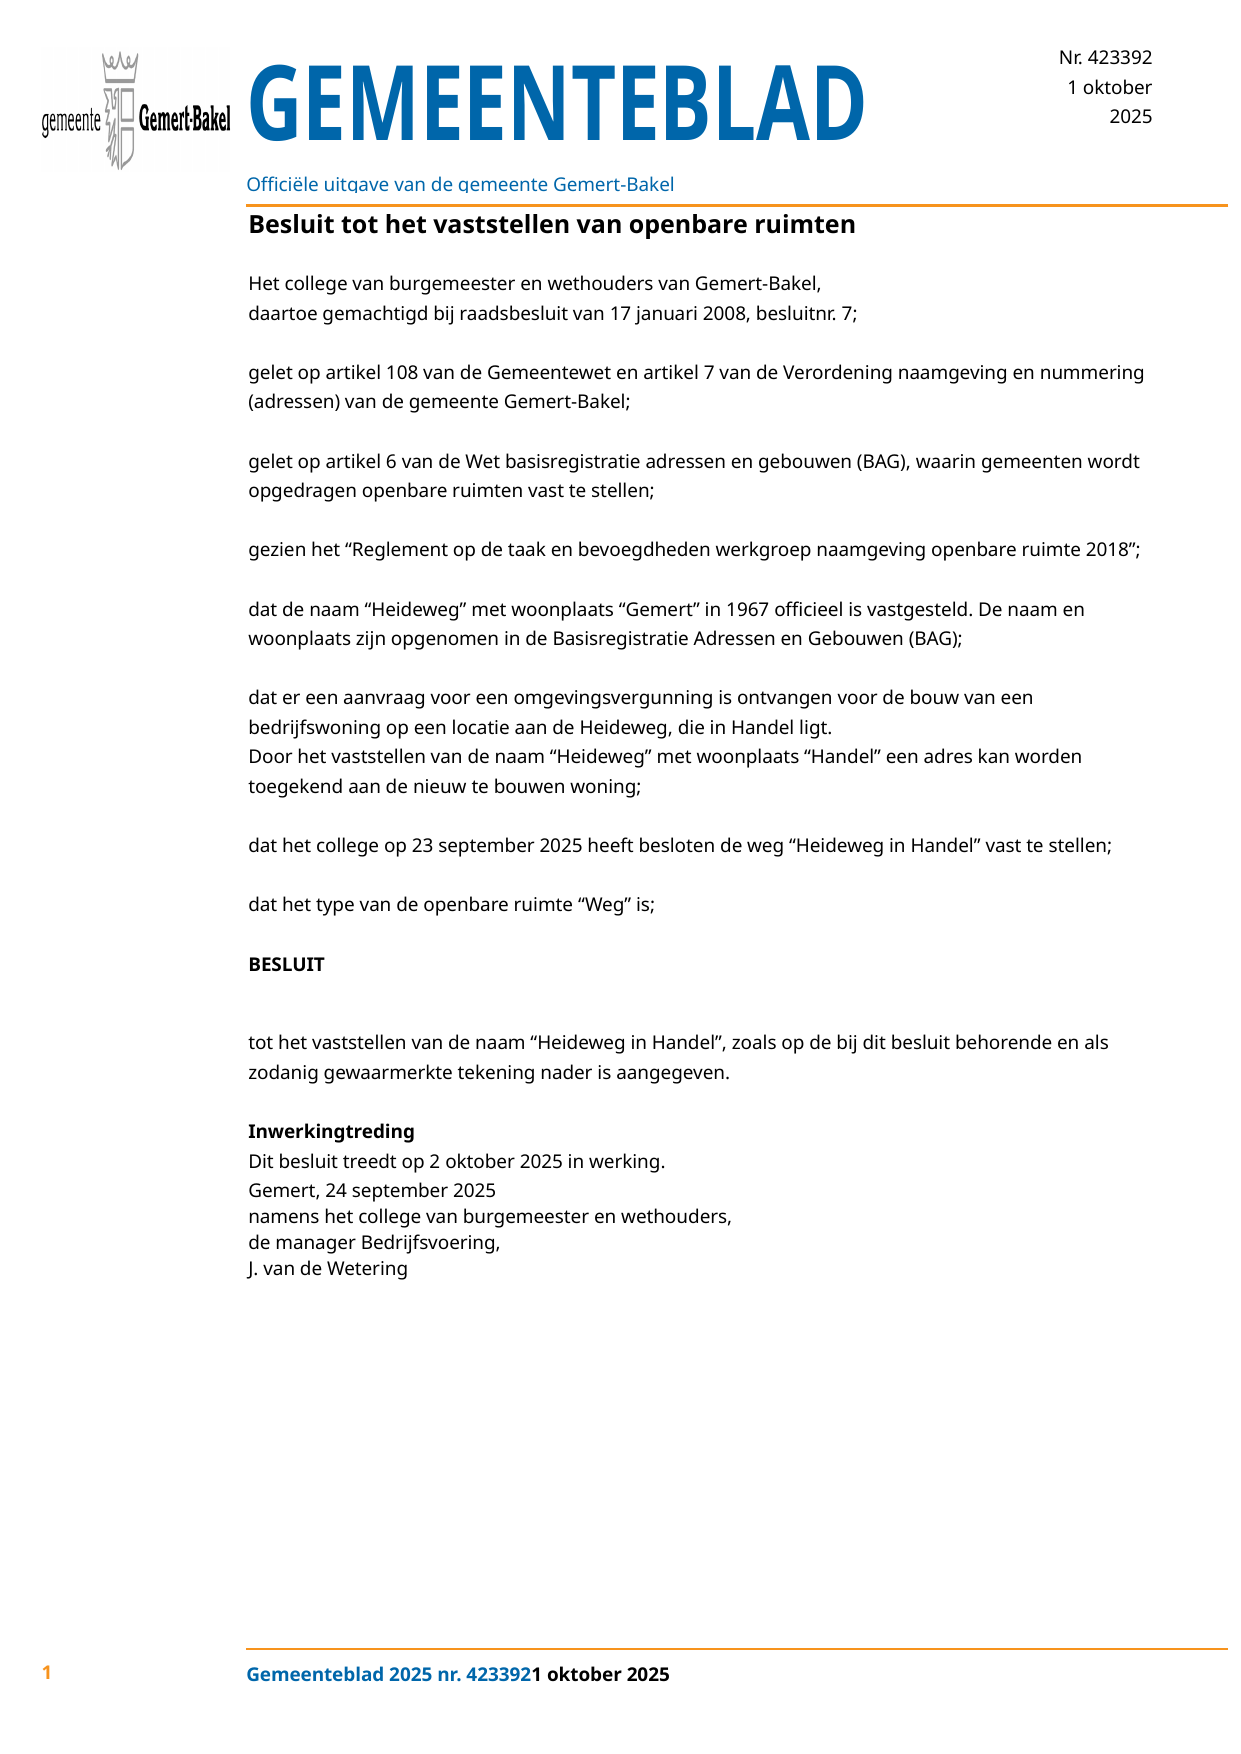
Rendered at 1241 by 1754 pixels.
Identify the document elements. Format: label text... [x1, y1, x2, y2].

text Dit besluit treedt op 2 oktober 2025 in werking. [248, 1148, 1152, 1174]
text daartoe gemachtigd bij raadsbesluit van 17 januari 2008, besluitnr. 7; [248, 300, 1152, 326]
text gezien het “Reglement op de taak en bevoegdheden werkgroep naamgeving openbare ruimte 2018”; [248, 537, 1152, 562]
text Door het vaststellen van de naam “Heideweg” met woonplaats “Handel” een adres kan worden toegekend aan de nieuw te bouwen woning; [248, 744, 1152, 799]
text gelet op artikel 108 van de Gemeentewet en artikel 7 van de Verordening naamgeving en nummering (adressen) van de gemeente Gemert-Bakel; [248, 359, 1152, 414]
text dat er een aanvraag voor een omgevingsvergunning is ontvangen voor de bouw van een bedrijfswoning op een locatie aan de Heideweg, die in Handel ligt. [248, 684, 1152, 740]
text tot het vaststellen van de naam “Heideweg in Handel”, zoals op de bij dit besluit behorende en als zodanig gewaarmerkte tekening nader is aangegeven. [248, 1029, 1152, 1085]
text de manager Bedrijfsvoering, [248, 1229, 1152, 1255]
text dat de naam “Heideweg” met woonplaats “Gemert” in 1967 officieel is vastgesteld. De naam en woonplaats zijn opgenomen in de Basisregistratie Adressen en Gebouwen (BAG); [248, 596, 1152, 651]
text gelet op artikel 6 van de Wet basisregistratie adressen en gebouwen (BAG), waarin gemeenten wordt opgedragen openbare ruimten vast te stellen; [248, 448, 1152, 503]
text dat het college op 23 september 2025 heeft besloten de weg “Heideweg in Handel” vast te stellen; [248, 832, 1152, 858]
text Besluit tot het vaststellen van openbare ruimten [248, 207, 1152, 241]
text namens het college van burgemeester en wethouders, [248, 1203, 1152, 1229]
text dat het type van de openbare ruimte “Weg” is; [248, 892, 1152, 917]
text BESLUIT [248, 951, 1152, 976]
text Inwerkingtreding [248, 1118, 1152, 1144]
text Gemert, 24 september 2025 [248, 1177, 1152, 1203]
picture [41, 47, 231, 172]
text J. van de Wetering [248, 1255, 1152, 1280]
text Het college van burgemeester en wethouders van Gemert-Bakel, [248, 270, 1152, 296]
